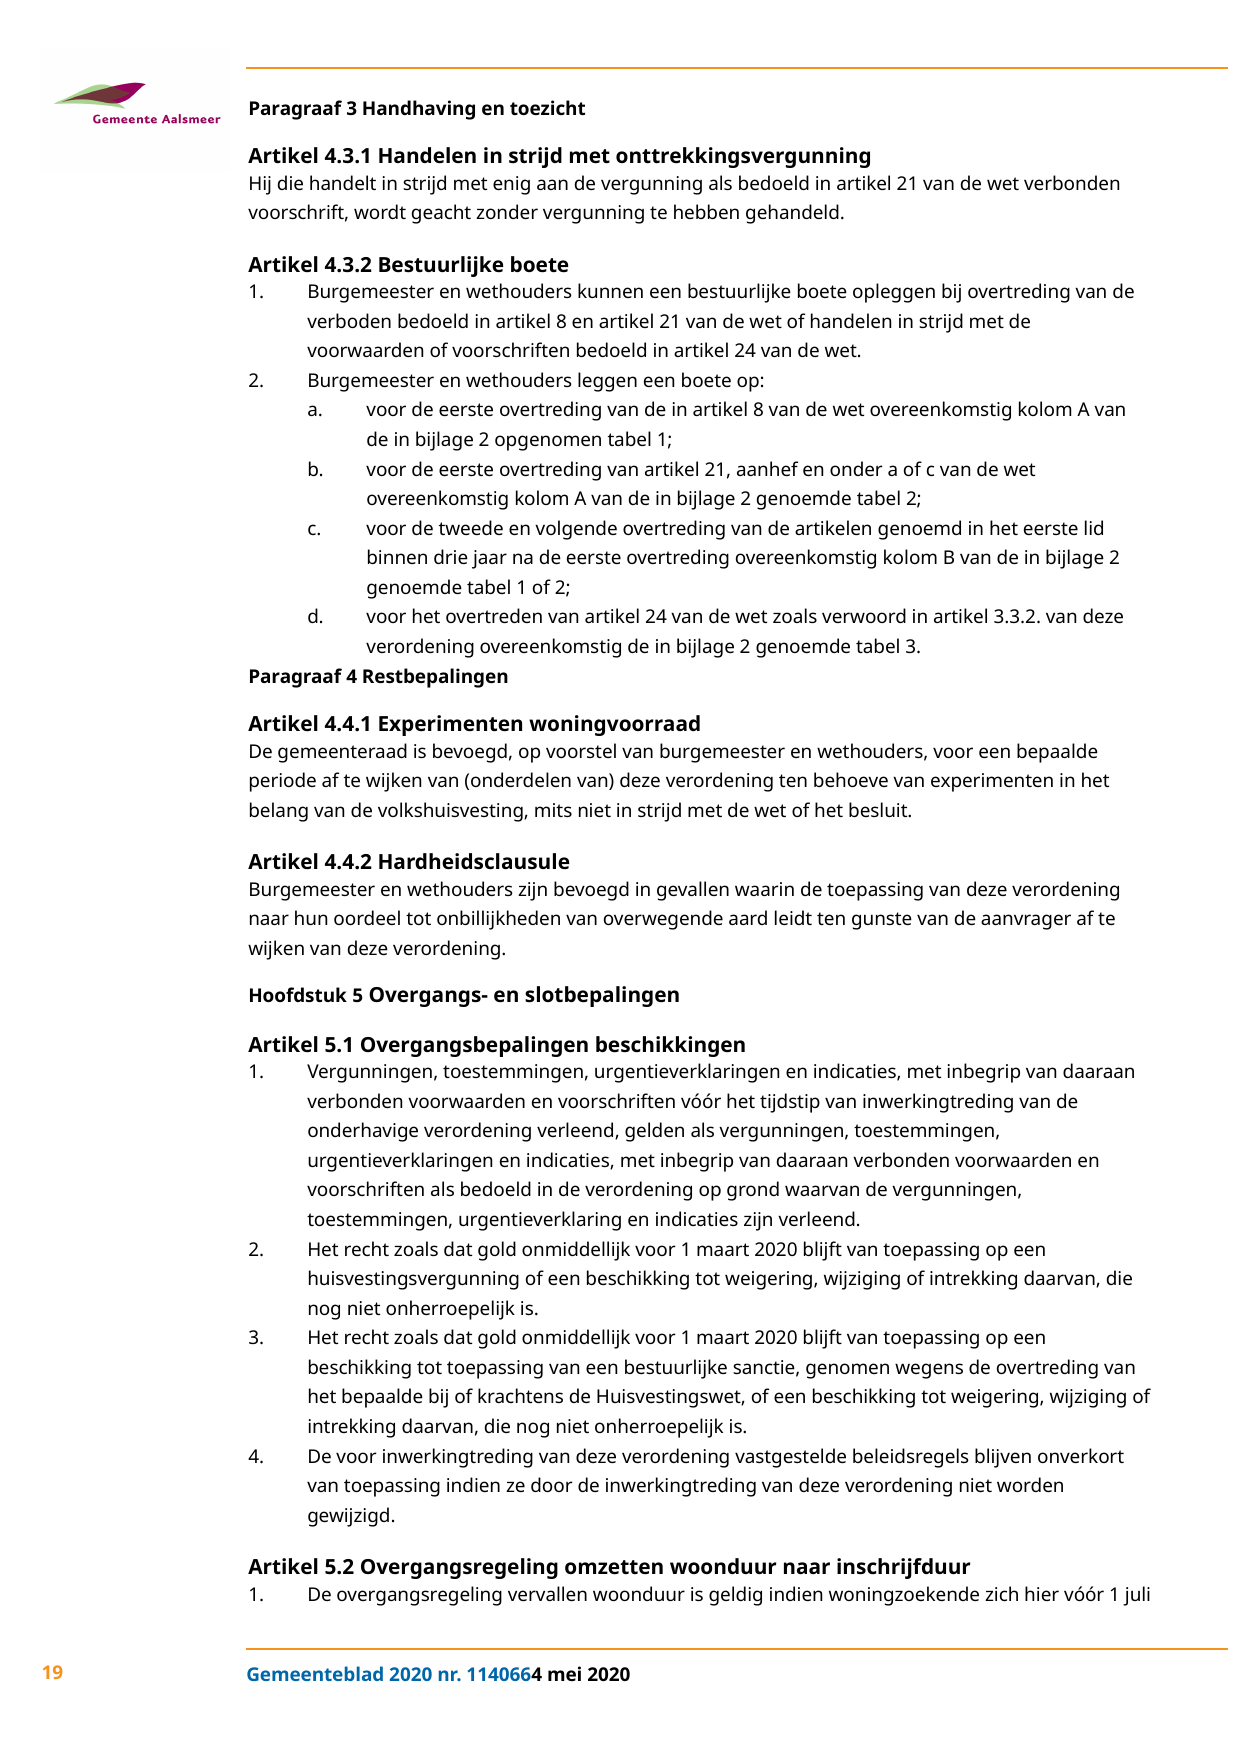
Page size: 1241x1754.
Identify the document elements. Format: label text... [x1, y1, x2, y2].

picture [41, 47, 231, 172]
text Artikel 4.4.2 Hardheidsclausule [248, 847, 1152, 876]
text Artikel 5.2 Overgangsregeling omzetten woonduur naar inschrijfduur [248, 1552, 1152, 1581]
list Vergunningen, toestemmingen, urgentieverklaringen en indicaties, met inbegrip van daaraan verbonden voorwaarden en voorschriften vóór het tijdstip van inwerkingtreding van de onderhavige verordening verleend, gelden als vergunningen, toestemmingen, urgentieverklaringen en indicaties, met inbegrip van daaraan verbonden voorwaarden en voorschriften als bedoeld in de verordening op grond waarvan de vergunningen, toestemmingen, urgentieverklaring en indicaties zijn verleend. [248, 1058, 1152, 1232]
list voor de eerste overtreding van artikel 21, aanhef en onder a of c van de wet overeenkomstig kolom A van de in bijlage 2 genoemde tabel 2; [307, 456, 1152, 511]
text Artikel 4.4.1 Experimenten woningvoorraad [248, 709, 1152, 738]
text Artikel 4.3.2 Bestuurlijke boete [248, 250, 1152, 278]
list voor het overtreden van artikel 24 van de wet zoals verwoord in artikel 3.3.2. van deze verordening overeenkomstig de in bijlage 2 genoemde tabel 3. [307, 604, 1152, 659]
text Paragraaf 4 Restbepalingen [248, 663, 1152, 688]
list De overgangsregeling vervallen woonduur is geldig indien woningzoekende zich hier vóór 1 juli [248, 1581, 1152, 1607]
text De gemeenteraad is bevoegd, op voorstel van burgemeester en wethouders, voor een bepaalde periode af te wijken van (onderdelen van) deze verordening ten behoeve van experimenten in het belang van de volkshuisvesting, mits niet in strijd met de wet of het besluit. [248, 738, 1152, 823]
list Het recht zoals dat gold onmiddellijk voor 1 maart 2020 blijft van toepassing op een beschikking tot toepassing van een bestuurlijke sanctie, genomen wegens de overtreding van het bepaalde bij of krachtens de Huisvestingswet, of een beschikking tot weigering, wijziging of intrekking daarvan, die nog niet onherroepelijk is. [248, 1324, 1152, 1439]
text Hoofdstuk 5 Overgangs- en slotbepalingen [248, 981, 1152, 1009]
text Hij die handelt in strijd met enig aan de vergunning als bedoeld in artikel 21 van de wet verbonden voorschrift, wordt geacht zonder vergunning te hebben gehandeld. [248, 170, 1152, 225]
list Burgemeester en wethouders leggen een boete op: [248, 367, 1152, 393]
text Artikel 4.3.1 Handelen in strijd met onttrekkingsvergunning [248, 141, 1152, 170]
list voor de eerste overtreding van de in artikel 8 van de wet overeenkomstig kolom A van de in bijlage 2 opgenomen tabel 1; [307, 397, 1152, 452]
list Burgemeester en wethouders kunnen een bestuurlijke boete opleggen bij overtreding van de verboden bedoeld in artikel 8 en artikel 21 van de wet of handelen in strijd met de voorwaarden of voorschriften bedoeld in artikel 24 van de wet. [248, 278, 1152, 363]
text Paragraaf 3 Handhaving en toezicht [248, 95, 1152, 121]
list voor de tweede en volgende overtreding van de artikelen genoemd in het eerste lid binnen drie jaar na de eerste overtreding overeenkomstig kolom B van de in bijlage 2 genoemde tabel 1 of 2; [307, 515, 1152, 600]
text Artikel 5.1 Overgangsbepalingen beschikkingen [248, 1030, 1152, 1058]
list De voor inwerkingtreding van deze verordening vastgestelde beleidsregels blijven onverkort van toepassing indien ze door de inwerkingtreding van deze verordening niet worden gewijzigd. [248, 1443, 1152, 1528]
list Het recht zoals dat gold onmiddellijk voor 1 maart 2020 blijft van toepassing op een huisvestingsvergunning of een beschikking tot weigering, wijziging of intrekking daarvan, die nog niet onherroepelijk is. [248, 1236, 1152, 1321]
text Burgemeester en wethouders zijn bevoegd in gevallen waarin de toepassing van deze verordening naar hun oordeel tot onbillijkheden van overwegende aard leidt ten gunste van de aanvrager af te wijken van deze verordening. [248, 876, 1152, 961]
